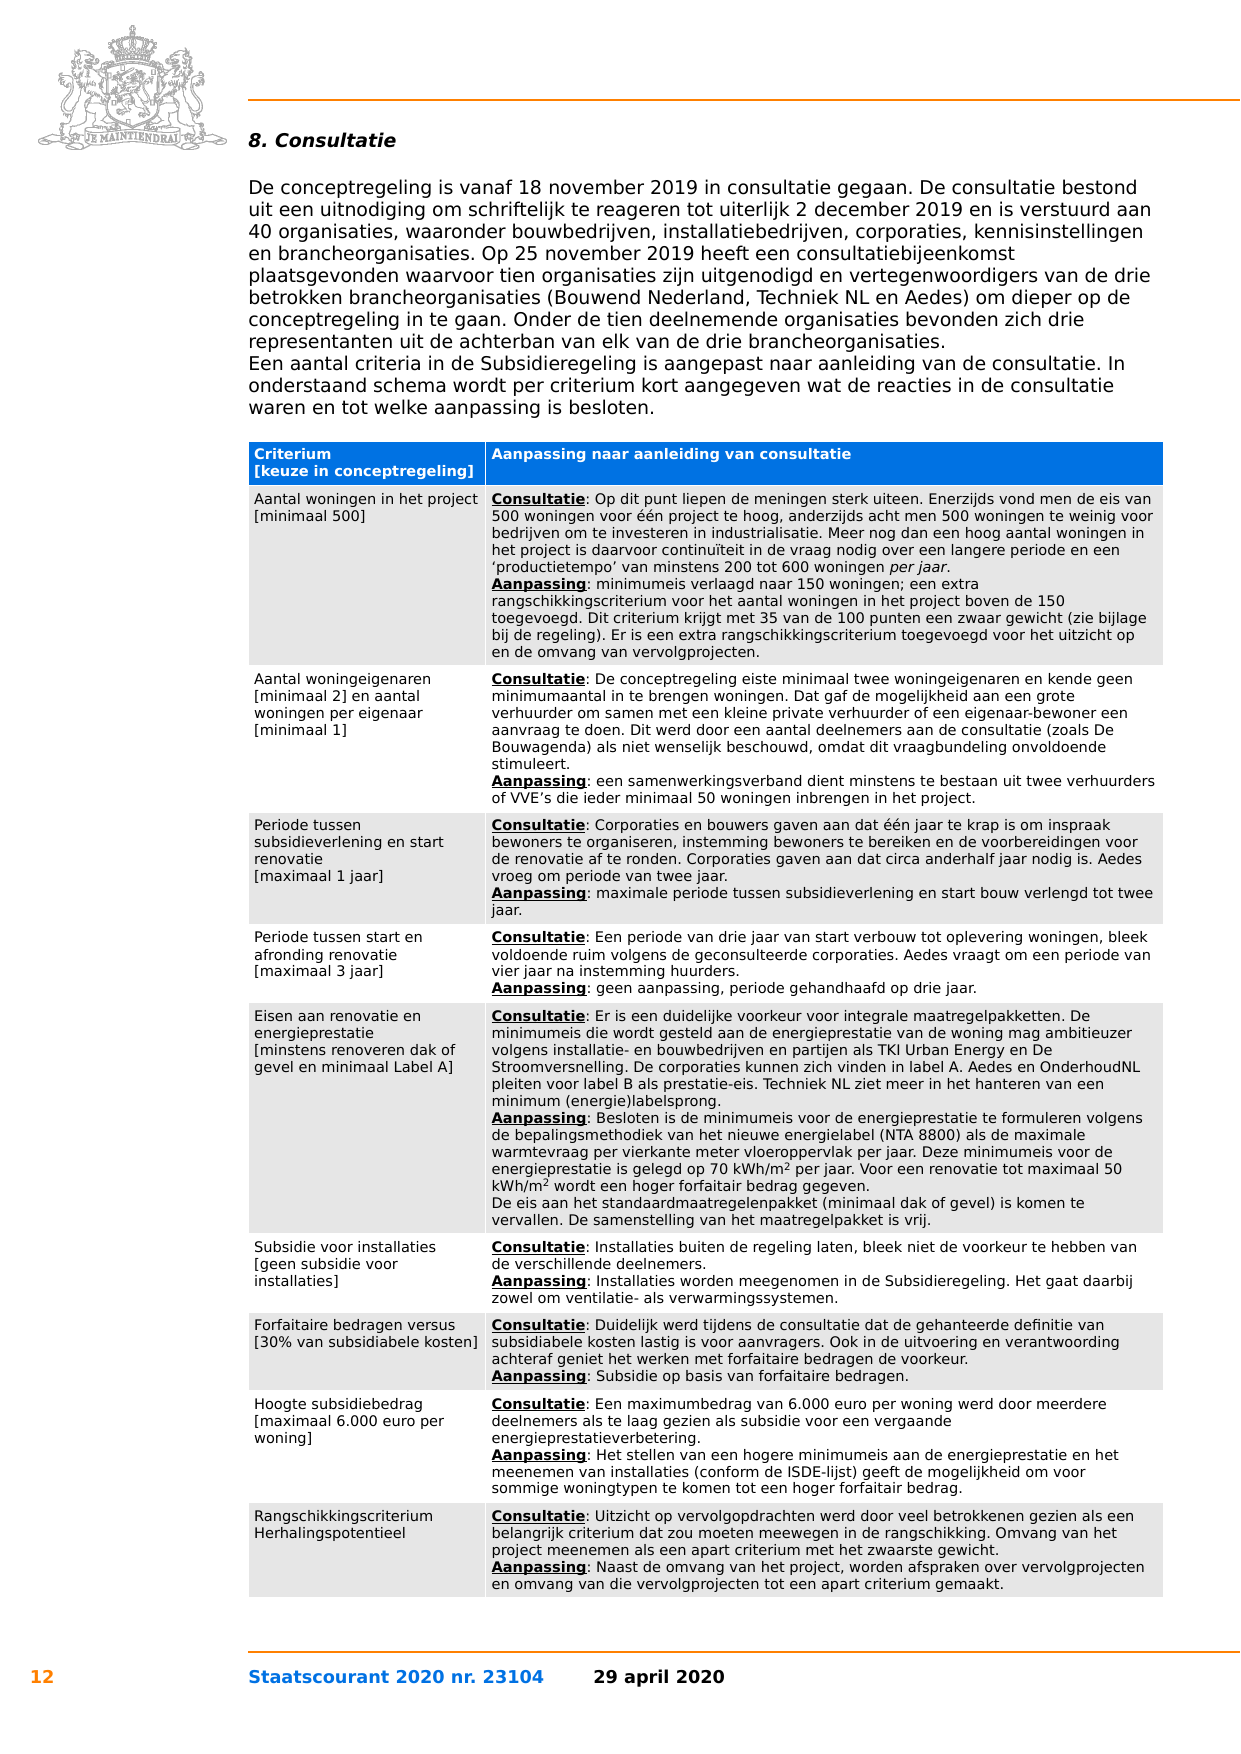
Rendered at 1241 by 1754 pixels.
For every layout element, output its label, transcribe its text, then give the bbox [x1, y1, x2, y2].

table_cell Consultatie: Een maximumbedrag van 6.000 euro per woning werd door meerdere deelnemers als te laag gezien als subsidie voor een vergaande energieprestatieverbetering. Aanpassing: Het stellen van een hogere minimumeis aan de energieprestatie en het meenemen van installaties (conform de ISDE-lijst) geeft de mogelijkheid om voor sommige woningtypen te komen tot een hoger forfaitair bedrag. [486, 1391, 1163, 1502]
table_cell Eisen aan renovatie en energieprestatie [minstens renoveren dak of gevel en minimaal Label A] [249, 1003, 485, 1233]
table_cell Consultatie: Een periode van drie jaar van start verbouw tot oplevering woningen, bleek voldoende ruim volgens de geconsulteerde corporaties. Aedes vraagt om een periode van vier jaar na instemming huurders. Aanpassing: geen aanpassing, periode gehandhaafd op drie jaar. [486, 925, 1163, 1002]
table_cell Aantal woningen in het project [minimaal 500] [249, 486, 485, 665]
table_cell Rangschikkingscriterium Herhalingspotentieel [249, 1503, 485, 1597]
table_cell Consultatie: Corporaties en bouwers gaven aan dat één jaar te krap is om inspraak bewoners te organiseren, instemming bewoners te bereiken en de voorbereidingen voor de renovatie af te ronden. Corporaties gaven aan dat circa anderhalf jaar nodig is. Aedes vroeg om periode van twee jaar. Aanpassing: maximale periode tussen subsidieverlening en start bouw verlengd tot twee jaar. [486, 813, 1163, 924]
table_cell Consultatie: De conceptregeling eiste minimaal twee woningeigenaren en kende geen minimumaantal in te brengen woningen. Dat gaf de mogelijkheid aan een grote verhuurder om samen met een kleine private verhuurder of een eigenaar-bewoner een aanvraag te doen. Dit werd door een aantal deelnemers aan de consultatie (zoals De Bouwagenda) als niet wenselijk beschouwd, omdat dit vraagbundeling onvoldoende stimuleert. Aanpassing: een samenwerkingsverband dient minstens te bestaan uit twee verhuurders of VVE’s die ieder minimaal 50 woningen inbrengen in het project. [486, 666, 1163, 811]
table_cell Consultatie: Er is een duidelijke voorkeur voor integrale maatregelpakketten. De minimumeis die wordt gesteld aan de energieprestatie van de woning mag ambitieuzer volgens installatie- en bouwbedrijven en partijen als TKI Urban Energy en De Stroomversnelling. De corporaties kunnen zich vinden in label A. Aedes en OnderhoudNL pleiten voor label B als prestatie-eis. Techniek NL ziet meer in het hanteren van een minimum (energie)labelsprong. Aanpassing: Besloten is de minimumeis voor de energieprestatie te formuleren volgens de bepalingsmethodiek van het nieuwe energielabel (NTA 8800) als de maximale warmtevraag per vierkante meter vloeroppervlak per jaar. Deze minimumeis voor de energieprestatie is gelegd op 70 kWh/m2 per jaar. Voor een renovatie tot maximaal 50 kWh/m2 wordt een hoger forfaitair bedrag gegeven. De eis aan het standaardmaatregelenpakket (minimaal dak of gevel) is komen te vervallen. De samenstelling van het maatregelpakket is vrij. [486, 1003, 1163, 1233]
table_cell Hoogte subsidiebedrag [maximaal 6.000 euro per woning] [249, 1391, 485, 1502]
table_cell Periode tussen start en afronding renovatie [maximaal 3 jaar] [249, 925, 485, 1002]
table_cell Subsidie voor installaties [geen subsidie voor installaties] [249, 1234, 485, 1311]
table_cell Forfaitaire bedragen versus [30% van subsidiabele kosten] [249, 1313, 485, 1390]
table_cell Consultatie: Installaties buiten de regeling laten, bleek niet de voorkeur te hebben van de verschillende deelnemers. Aanpassing: Installaties worden meegenomen in de Subsidieregeling. Het gaat daarbij zowel om ventilatie- als verwarmingssystemen. [486, 1234, 1163, 1311]
subtitle 8. Consultatie [248, 130, 1163, 152]
table_cell Aantal woningeigenaren [minimaal 2] en aantal woningen per eigenaar [minimaal 1] [249, 666, 485, 811]
table_header Criterium [keuze in conceptregeling] [249, 442, 485, 485]
table_cell Consultatie: Duidelijk werd tijdens de consultatie dat de gehanteerde definitie van subsidiabele kosten lastig is voor aanvragers. Ook in de uitvoering en verantwoording achteraf geniet het werken met forfaitaire bedragen de voorkeur. Aanpassing: Subsidie op basis van forfaitaire bedragen. [486, 1313, 1163, 1390]
table_cell Periode tussen subsidieverlening en start renovatie [maximaal 1 jaar] [249, 813, 485, 924]
table_header Aanpassing naar aanleiding van consultatie [486, 442, 1163, 485]
text De conceptregeling is vanaf 18 november 2019 in consultatie gegaan. De consultatie bestond uit een uitnodiging om schriftelijk te reageren tot uiterlijk 2 december 2019 en is verstuurd aan 40 organisaties, waaronder bouwbedrijven, installatiebedrijven, corporaties, kennisinstellingen en brancheorganisaties. Op 25 november 2019 heeft een consultatiebijeenkomst plaatsgevonden waarvoor tien organisaties zijn uitgenodigd en vertegenwoordigers van de drie betrokken brancheorganisaties (Bouwend Nederland, Techniek NL en Aedes) om dieper op de conceptregeling in te gaan. Onder de tien deelnemende organisaties bevonden zich drie representanten uit de achterban van elk van de drie brancheorganisaties. [248, 177, 1163, 353]
text Een aantal criteria in de Subsidieregeling is aangepast naar aanleiding van de consultatie. In onderstaand schema wordt per criterium kort aangegeven wat de reacties in de consultatie waren en tot welke aanpassing is besloten. [248, 353, 1163, 419]
table_cell Consultatie: Uitzicht op vervolgopdrachten werd door veel betrokkenen gezien als een belangrijk criterium dat zou moeten meewegen in de rangschikking. Omvang van het project meenemen als een apart criterium met het zwaarste gewicht. Aanpassing: Naast de omvang van het project, worden afspraken over vervolgprojecten en omvang van die vervolgprojecten tot een apart criterium gemaakt. [486, 1503, 1163, 1597]
picture [38, 25, 227, 150]
table_cell Consultatie: Op dit punt liepen de meningen sterk uiteen. Enerzijds vond men de eis van 500 woningen voor één project te hoog, anderzijds acht men 500 woningen te weinig voor bedrijven om te investeren in industrialisatie. Meer nog dan een hoog aantal woningen in het project is daarvoor continuïteit in de vraag nodig over een langere periode en een ‘productietempo’ van minstens 200 tot 600 woningen per jaar. Aanpassing: minimumeis verlaagd naar 150 woningen; een extra rangschikkingscriterium voor het aantal woningen in het project boven de 150 toegevoegd. Dit criterium krijgt met 35 van de 100 punten een zwaar gewicht (zie bijlage bij de regeling). Er is een extra rangschikkingscriterium toegevoegd voor het uitzicht op en de omvang van vervolgprojecten. [486, 486, 1163, 665]
